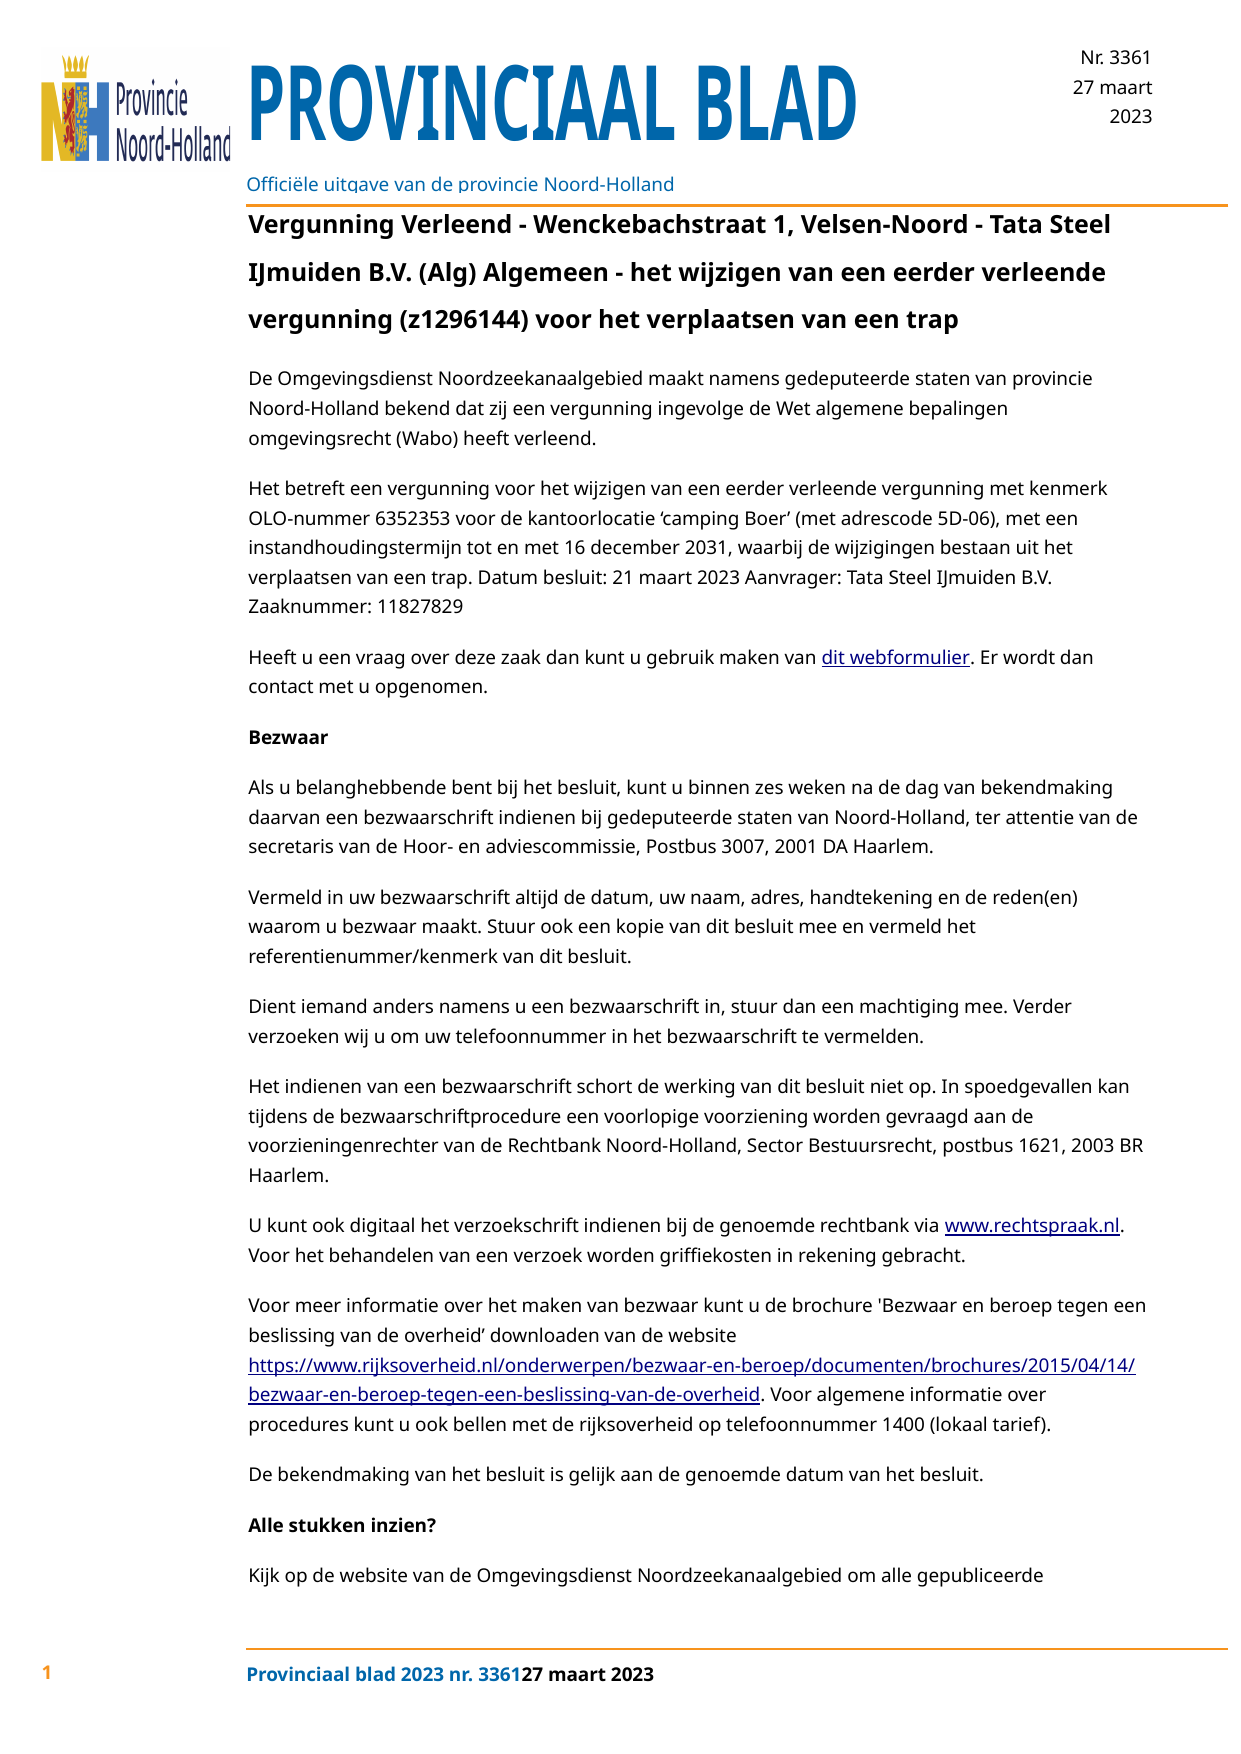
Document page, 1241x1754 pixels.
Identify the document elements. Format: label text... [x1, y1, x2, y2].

text Het betreft een vergunning voor het wijzigen van een eerder verleende vergunning met kenmerk OLO-nummer 6352353 voor de kantoorlocatie ‘camping Boer’ (met adrescode 5D-06), met een instandhoudingstermijn tot en met 16 december 2031, waarbij de wijzigingen bestaan uit het verplaatsen van een trap. Datum besluit: 21 maart 2023 Aanvrager: Tata Steel IJmuiden B.V. Zaaknummer: 11827829 [248, 475, 1152, 619]
text Bezwaar [248, 724, 1152, 749]
text Het indienen van een bezwaarschrift schort de werking van dit besluit niet op. In spoedgevallen kan tijdens de bezwaarschriftprocedure een voorlopige voorziening worden gevraagd aan de voorzieningenrechter van de Rechtbank Noord-Holland, Sector Bestuursrecht, postbus 1621, 2003 BR Haarlem. [248, 1073, 1152, 1188]
text Vermeld in uw bezwaarschrift altijd de datum, uw naam, adres, handtekening en de reden(en) waarom u bezwaar maakt. Stuur ook een kopie van dit besluit mee en vermeld het referentienummer/kenmerk van dit besluit. [248, 884, 1152, 969]
text Vergunning Verleend - Wenckebachstraat 1, Velsen-Noord - Tata Steel IJmuiden B.V. (Alg) Algemeen - het wijzigen van een eerder verleende vergunning (z1296144) voor het verplaatsen van een trap [248, 207, 1152, 336]
text U kunt ook digitaal het verzoekschrift indienen bij de genoemde rechtbank via www.rechtspraak.nl. Voor het behandelen van een verzoek worden griffiekosten in rekening gebracht. [248, 1213, 1152, 1268]
text Heeft u een vraag over deze zaak dan kunt u gebruik maken van dit webformulier. Er wordt dan contact met u opgenomen. [248, 644, 1152, 699]
text Alle stukken inzien? [248, 1512, 1152, 1537]
text De Omgevingsdienst Noordzeekanaalgebied maakt namens gedeputeerde staten van provincie Noord-Holland bekend dat zij een vergunning ingevolge de Wet algemene bepalingen omgevingsrecht (Wabo) heeft verleend. [248, 366, 1152, 450]
text Kijk op de website van de Omgevingsdienst Noordzeekanaalgebied om alle gepubliceerde [248, 1562, 1152, 1588]
picture [41, 47, 231, 172]
text Dient iemand anders namens u een bezwaarschrift in, stuur dan een machtiging mee. Verder verzoeken wij u om uw telefoonnummer in het bezwaarschrift te vermelden. [248, 993, 1152, 1049]
text Als u belanghebbende bent bij het besluit, kunt u binnen zes weken na de dag van bekendmaking daarvan een bezwaarschrift indienen bij gedeputeerde staten van Noord-Holland, ter attentie van de secretaris van de Hoor- en adviescommissie, Postbus 3007, 2001 DA Haarlem. [248, 774, 1152, 859]
text Voor meer informatie over het maken van bezwaar kunt u de brochure 'Bezwaar en beroep tegen een beslissing van de overheid’ downloaden van de website https://www.rijksoverheid.nl/onderwerpen/bezwaar-en-beroep/documenten/brochures/2015/04/14/bezwaar-en-beroep-tegen-een-beslissing-van-de-overheid. Voor algemene informatie over procedures kunt u ook bellen met de rijksoverheid op telefoonnummer 1400 (lokaal tarief). [248, 1293, 1152, 1437]
text De bekendmaking van het besluit is gelijk aan de genoemde datum van het besluit. [248, 1461, 1152, 1487]
